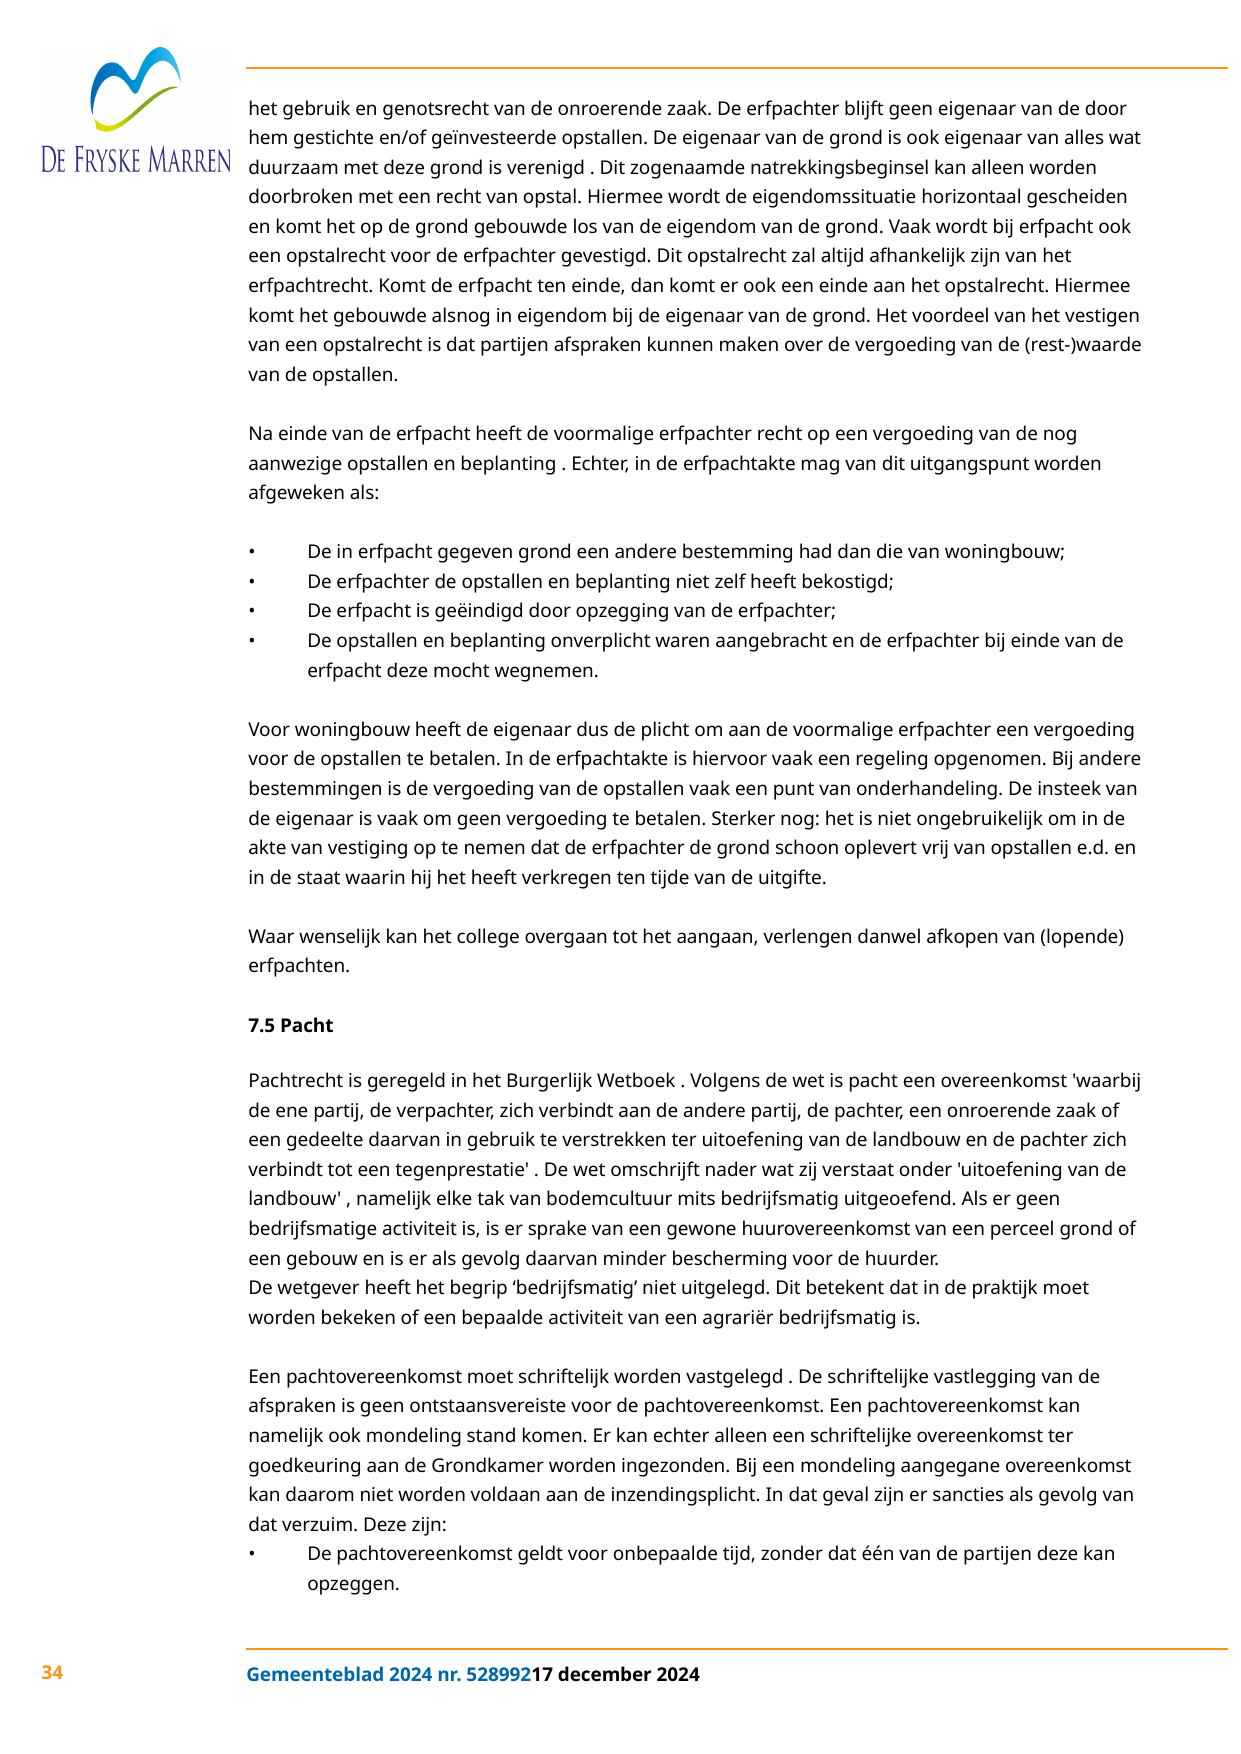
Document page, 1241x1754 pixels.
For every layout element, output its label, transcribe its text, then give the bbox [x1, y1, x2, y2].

text het gebruik en genotsrecht van de onroerende zaak. De erfpachter blijft geen eigenaar van de door hem gestichte en/of geïnvesteerde opstallen. De eigenaar van de grond is ook eigenaar van alles wat duurzaam met deze grond is verenigd . Dit zogenaamde natrekkingsbeginsel kan alleen worden doorbroken met een recht van opstal. Hiermee wordt de eigendomssituatie horizontaal gescheiden en komt het op de grond gebouwde los van de eigendom van de grond. Vaak wordt bij erfpacht ook een opstalrecht voor de erfpachter gevestigd. Dit opstalrecht zal altijd afhankelijk zijn van het erfpachtrecht. Komt de erfpacht ten einde, dan komt er ook een einde aan het opstalrecht. Hiermee komt het gebouwde alsnog in eigendom bij de eigenaar van de grond. Het voordeel van het vestigen van een opstalrecht is dat partijen afspraken kunnen maken over de vergoeding van de (rest-)waarde van de opstallen. [248, 95, 1152, 387]
text De wetgever heeft het begrip ‘bedrijfsmatig’ niet uitgelegd. Dit betekent dat in de praktijk moet worden bekeken of een bepaalde activiteit van een agrariër bedrijfsmatig is. [248, 1274, 1152, 1329]
text Pachtrecht is geregeld in het Burgerlijk Wetboek . Volgens de wet is pacht een overeenkomst 'waarbij de ene partij, de verpachter, zich verbindt aan de andere partij, de pachter, een onroerende zaak of een gedeelte daarvan in gebruik te verstrekken ter uitoefening van de landbouw en de pachter zich verbindt tot een tegenprestatie' . De wet omschrijft nader wat zij verstaat onder 'uitoefening van de landbouw' , namelijk elke tak van bodemcultuur mits bedrijfsmatig uitgeoefend. Als er geen bedrijfsmatige activiteit is, is er sprake van een gewone huurovereenkomst van een perceel grond of een gebouw en is er als gevolg daarvan minder bescherming voor de huurder. [248, 1067, 1152, 1270]
list De erfpachter de opstallen en beplanting niet zelf heeft bekostigd; [248, 568, 1152, 594]
list De in erfpacht gegeven grond een andere bestemming had dan die van woningbouw; [248, 538, 1152, 564]
text Waar wenselijk kan het college overgaan tot het aangaan, verlengen danwel afkopen van (lopende) erfpachten. [248, 923, 1152, 978]
list De pachtovereenkomst geldt voor onbepaalde tijd, zonder dat één van de partijen deze kan opzeggen. [248, 1541, 1152, 1596]
text Voor woningbouw heeft de eigenaar dus de plicht om aan de voormalige erfpachter een vergoeding voor de opstallen te betalen. In de erfpachtakte is hiervoor vaak een regeling opgenomen. Bij andere bestemmingen is de vergoeding van de opstallen vaak een punt van onderhandeling. De insteek van de eigenaar is vaak om geen vergoeding te betalen. Sterker nog: het is niet ongebruikelijk om in de akte van vestiging op te nemen dat de erfpachter de grond schoon oplevert vrij van opstallen e.d. en in de staat waarin hij het heeft verkregen ten tijde van de uitgifte. [248, 716, 1152, 890]
list De erfpacht is geëindigd door opzegging van de erfpachter; [248, 598, 1152, 623]
text Een pachtovereenkomst moet schriftelijk worden vastgelegd . De schriftelijke vastlegging van de afspraken is geen ontstaansvereiste voor de pachtovereenkomst. Een pachtovereenkomst kan namelijk ook mondeling stand komen. Er kan echter alleen een schriftelijke overeenkomst ter goedkeuring aan de Grondkamer worden ingezonden. Bij een mondeling aangegane overeenkomst kan daarom niet worden voldaan aan de inzendingsplicht. In dat geval zijn er sancties als gevolg van dat verzuim. Deze zijn: [248, 1363, 1152, 1537]
text 7.5 Pacht [248, 1012, 1152, 1038]
picture [41, 47, 231, 172]
text Na einde van de erfpacht heeft de voormalige erfpachter recht op een vergoeding van de nog aanwezige opstallen en beplanting . Echter, in de erfpachtakte mag van dit uitgangspunt worden afgeweken als: [248, 420, 1152, 505]
list De opstallen en beplanting onverplicht waren aangebracht en de erfpachter bij einde van de erfpacht deze mocht wegnemen. [248, 627, 1152, 683]
